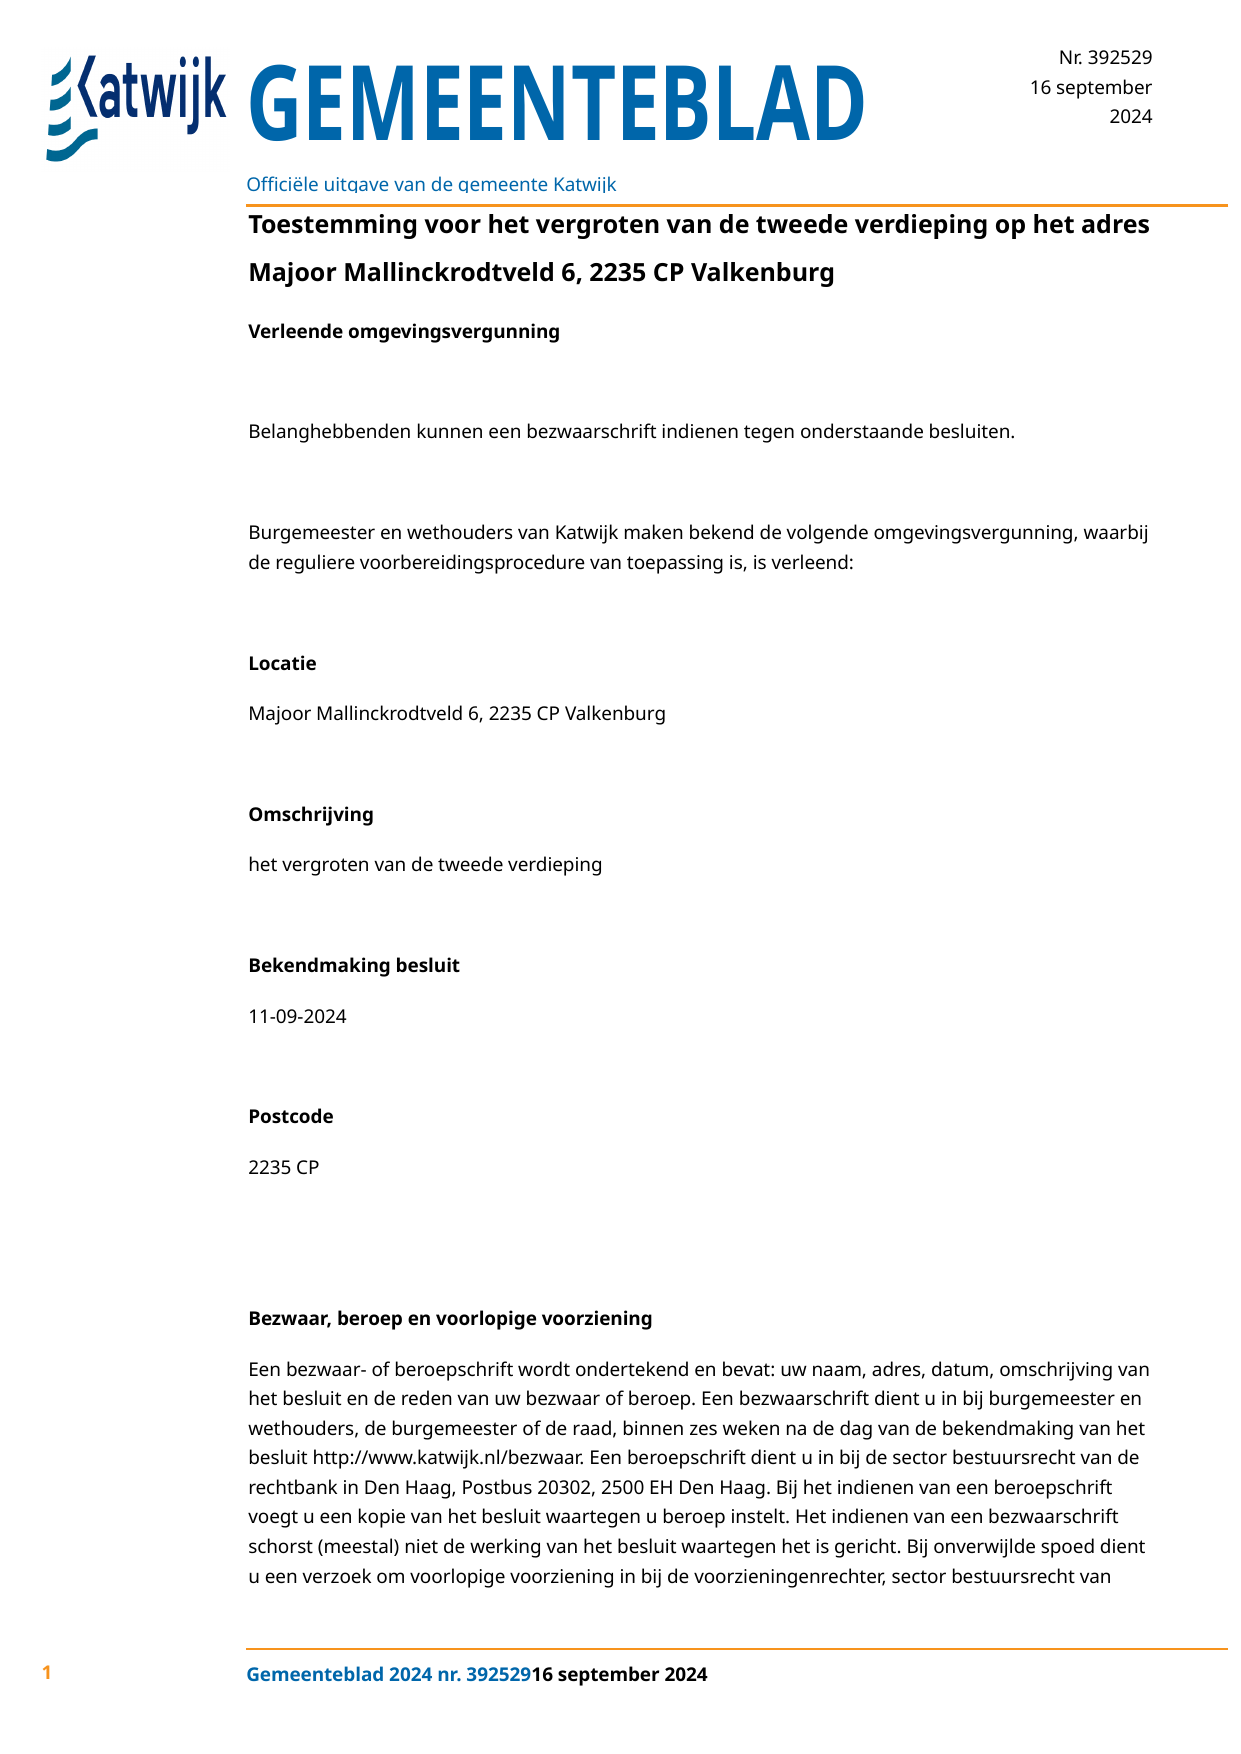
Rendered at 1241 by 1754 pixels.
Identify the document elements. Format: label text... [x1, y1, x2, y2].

picture [41, 47, 231, 172]
text Belanghebbenden kunnen een bezwaarschrift indienen tegen onderstaande besluiten. [248, 419, 1152, 444]
text Postcode [248, 1104, 1152, 1129]
text 2235 CP [248, 1154, 1152, 1180]
text het vergroten van de tweede verdieping [248, 852, 1152, 877]
text 11-09-2024 [248, 1003, 1152, 1029]
text Verleende omgevingsvergunning [248, 318, 1152, 344]
text Een bezwaar- of beroepschrift wordt ondertekend en bevat: uw naam, adres, datum, omschrijving van het besluit en de reden van uw bezwaar of beroep. Een bezwaarschrift dient u in bij burgemeester en wethouders, de burgemeester of de raad, binnen zes weken na de dag van de bekendmaking van het besluit http://www.katwijk.nl/bezwaar. Een beroepschrift dient u in bij de sector bestuursrecht van de rechtbank in Den Haag, Postbus 20302, 2500 EH Den Haag. Bij het indienen van een beroepschrift voegt u een kopie van het besluit waartegen u beroep instelt. Het indienen van een bezwaarschrift schorst (meestal) niet de werking van het besluit waartegen het is gericht. Bij onverwijlde spoed dient u een verzoek om voorlopige voorziening in bij de voorzieningenrechter, sector bestuursrecht van [248, 1356, 1152, 1589]
text Burgemeester en wethouders van Katwijk maken bekend de volgende omgevingsvergunning, waarbij de reguliere voorbereidingsprocedure van toepassing is, is verleend: [248, 519, 1152, 575]
text Toestemming voor het vergroten van de tweede verdieping op het adres Majoor Mallinckrodtveld 6, 2235 CP Valkenburg [248, 207, 1152, 288]
text Omschrijving [248, 801, 1152, 827]
text Majoor Mallinckrodtveld 6, 2235 CP Valkenburg [248, 700, 1152, 726]
text Bekendmaking besluit [248, 952, 1152, 978]
text Locatie [248, 650, 1152, 676]
text Bezwaar, beroep en voorlopige voorziening [248, 1305, 1152, 1331]
